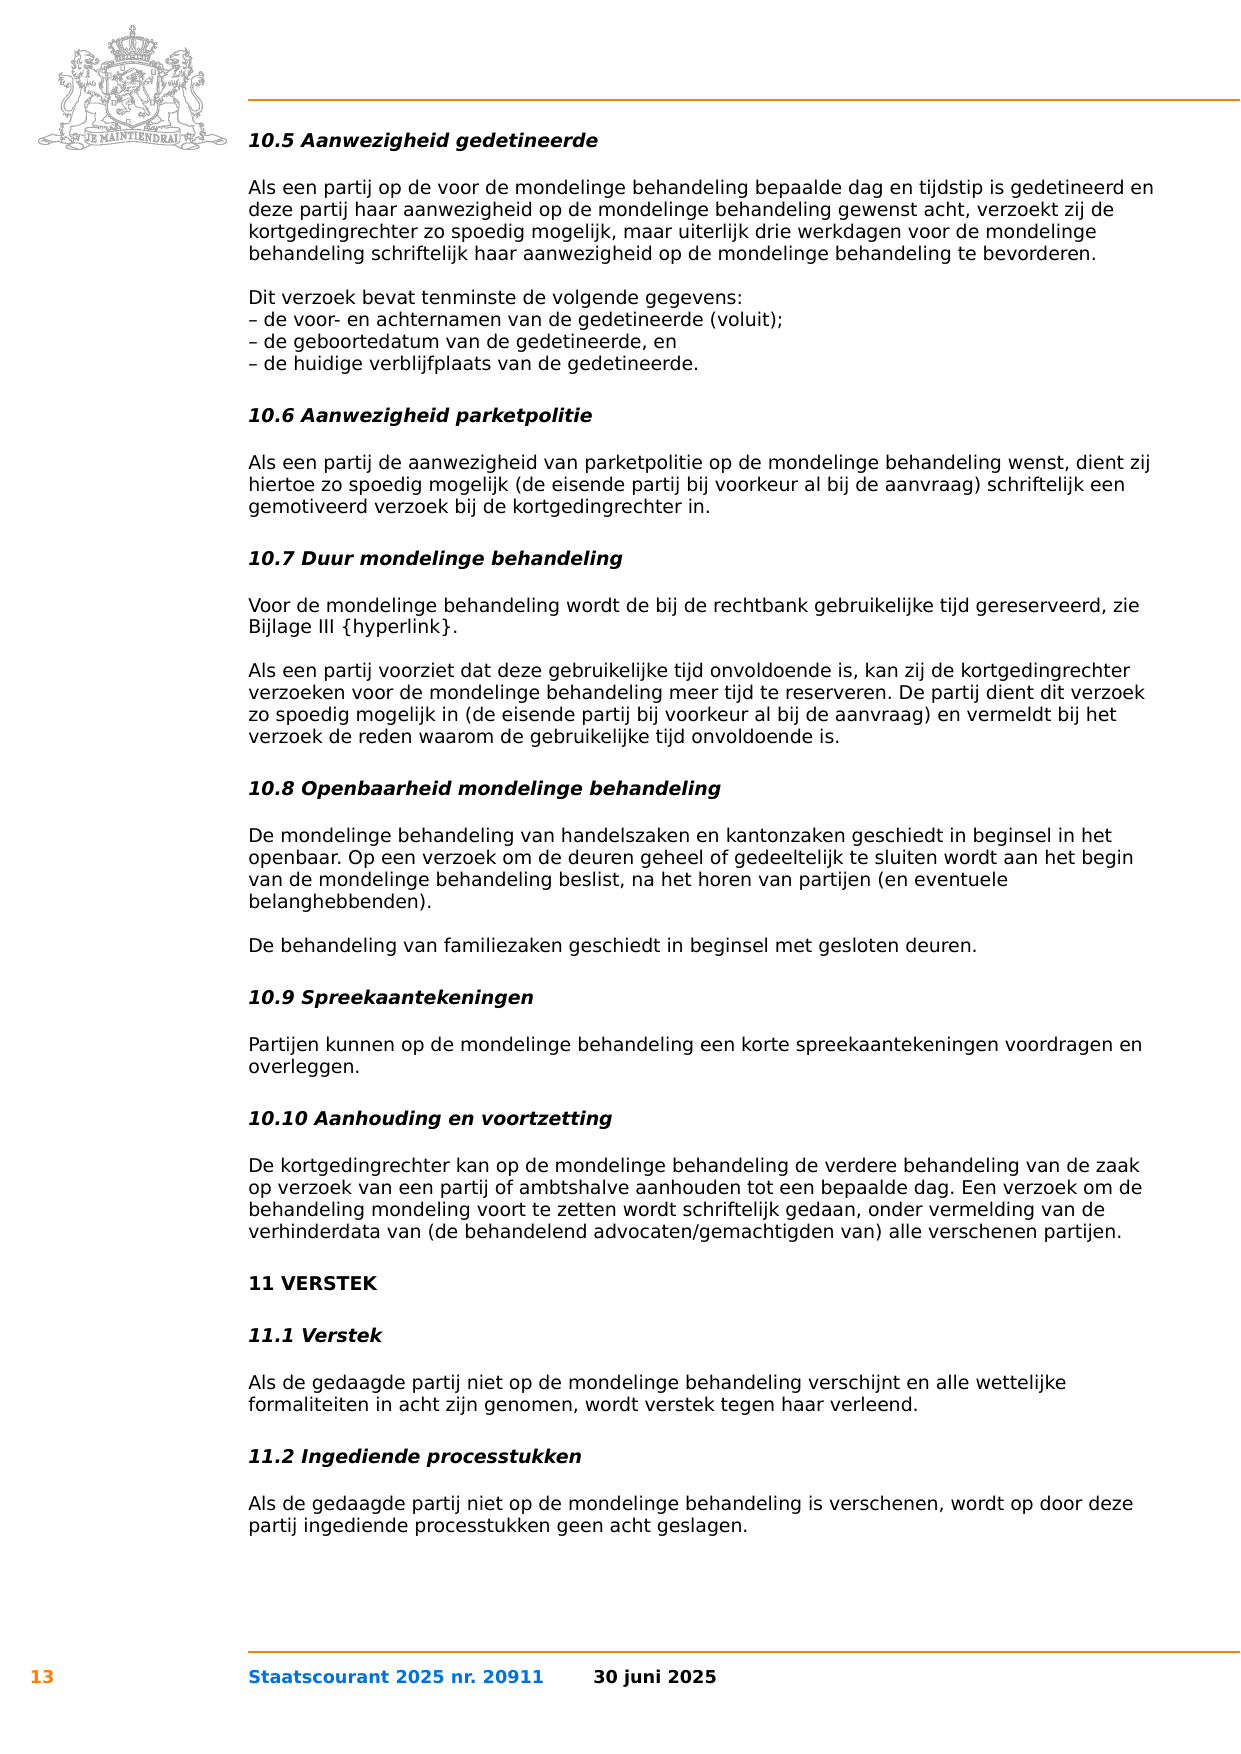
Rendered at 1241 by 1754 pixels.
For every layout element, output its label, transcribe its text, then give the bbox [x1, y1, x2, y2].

text De behandeling van familiezaken geschiedt in beginsel met gesloten deuren. [248, 935, 1163, 957]
subtitle 11.1 Verstek [248, 1325, 1163, 1347]
text De kortgedingrechter kan op de mondelinge behandeling de verdere behandeling van de zaak op verzoek van een partij of ambtshalve aanhouden tot een bepaalde dag. Een verzoek om de behandeling mondeling voort te zetten wordt schriftelijk gedaan, onder vermelding van de verhinderdata van (de behandelend advocaten/gemachtigden van) alle verschenen partijen. [248, 1155, 1163, 1243]
text De mondelinge behandeling van handelszaken en kantonzaken geschiedt in beginsel in het openbaar. Op een verzoek om de deuren geheel of gedeeltelijk te sluiten wordt aan het begin van de mondelinge behandeling beslist, na het horen van partijen (en eventuele belanghebbenden). [248, 825, 1163, 913]
subtitle 11 VERSTEK [248, 1273, 1163, 1295]
text Als een partij op de voor de mondelinge behandeling bepaalde dag en tijdstip is gedetineerd en deze partij haar aanwezigheid op de mondelinge behandeling gewenst acht, verzoekt zij de kortgedingrechter zo spoedig mogelijk, maar uiterlijk drie werkdagen voor de mondelinge behandeling schriftelijk haar aanwezigheid op de mondelinge behandeling te bevorderen. [248, 177, 1163, 265]
subtitle 11.2 Ingediende processtukken [248, 1446, 1163, 1468]
text – de voor- en achternamen van de gedetineerde (voluit); [248, 309, 1163, 331]
subtitle 10.9 Spreekaantekeningen [248, 987, 1163, 1009]
text Als een partij de aanwezigheid van parketpolitie op de mondelinge behandeling wenst, dient zij hiertoe zo spoedig mogelijk (de eisende partij bij voorkeur al bij de aanvraag) schriftelijk een gemotiveerd verzoek bij de kortgedingrechter in. [248, 452, 1163, 517]
subtitle 10.10 Aanhouding en voortzetting [248, 1108, 1163, 1130]
picture [38, 25, 227, 150]
text Partijen kunnen op de mondelinge behandeling een korte spreekaantekeningen voordragen en overleggen. [248, 1034, 1163, 1078]
subtitle 10.6 Aanwezigheid parketpolitie [248, 404, 1163, 427]
text Dit verzoek bevat tenminste de volgende gegevens: [248, 287, 1163, 309]
text – de geboortedatum van de gedetineerde, en [248, 331, 1163, 353]
subtitle 10.5 Aanwezigheid gedetineerde [248, 130, 1163, 152]
subtitle 10.8 Openbaarheid mondelinge behandeling [248, 778, 1163, 800]
text Als de gedaagde partij niet op de mondelinge behandeling verschijnt en alle wettelijke formaliteiten in acht zijn genomen, wordt verstek tegen haar verleend. [248, 1372, 1163, 1416]
text Voor de mondelinge behandeling wordt de bij de rechtbank gebruikelijke tijd gereserveerd, zie Bijlage III {hyperlink}. [248, 594, 1163, 638]
text Als de gedaagde partij niet op de mondelinge behandeling is verschenen, wordt op door deze partij ingediende processtukken geen acht geslagen. [248, 1493, 1163, 1537]
text Als een partij voorziet dat deze gebruikelijke tijd onvoldoende is, kan zij de kortgedingrechter verzoeken voor de mondelinge behandeling meer tijd te reserveren. De partij dient dit verzoek zo spoedig mogelijk in (de eisende partij bij voorkeur al bij de aanvraag) en vermeldt bij het verzoek de reden waarom de gebruikelijke tijd onvoldoende is. [248, 660, 1163, 748]
text – de huidige verblijfplaats van de gedetineerde. [248, 353, 1163, 374]
subtitle 10.7 Duur mondelinge behandeling [248, 547, 1163, 569]
